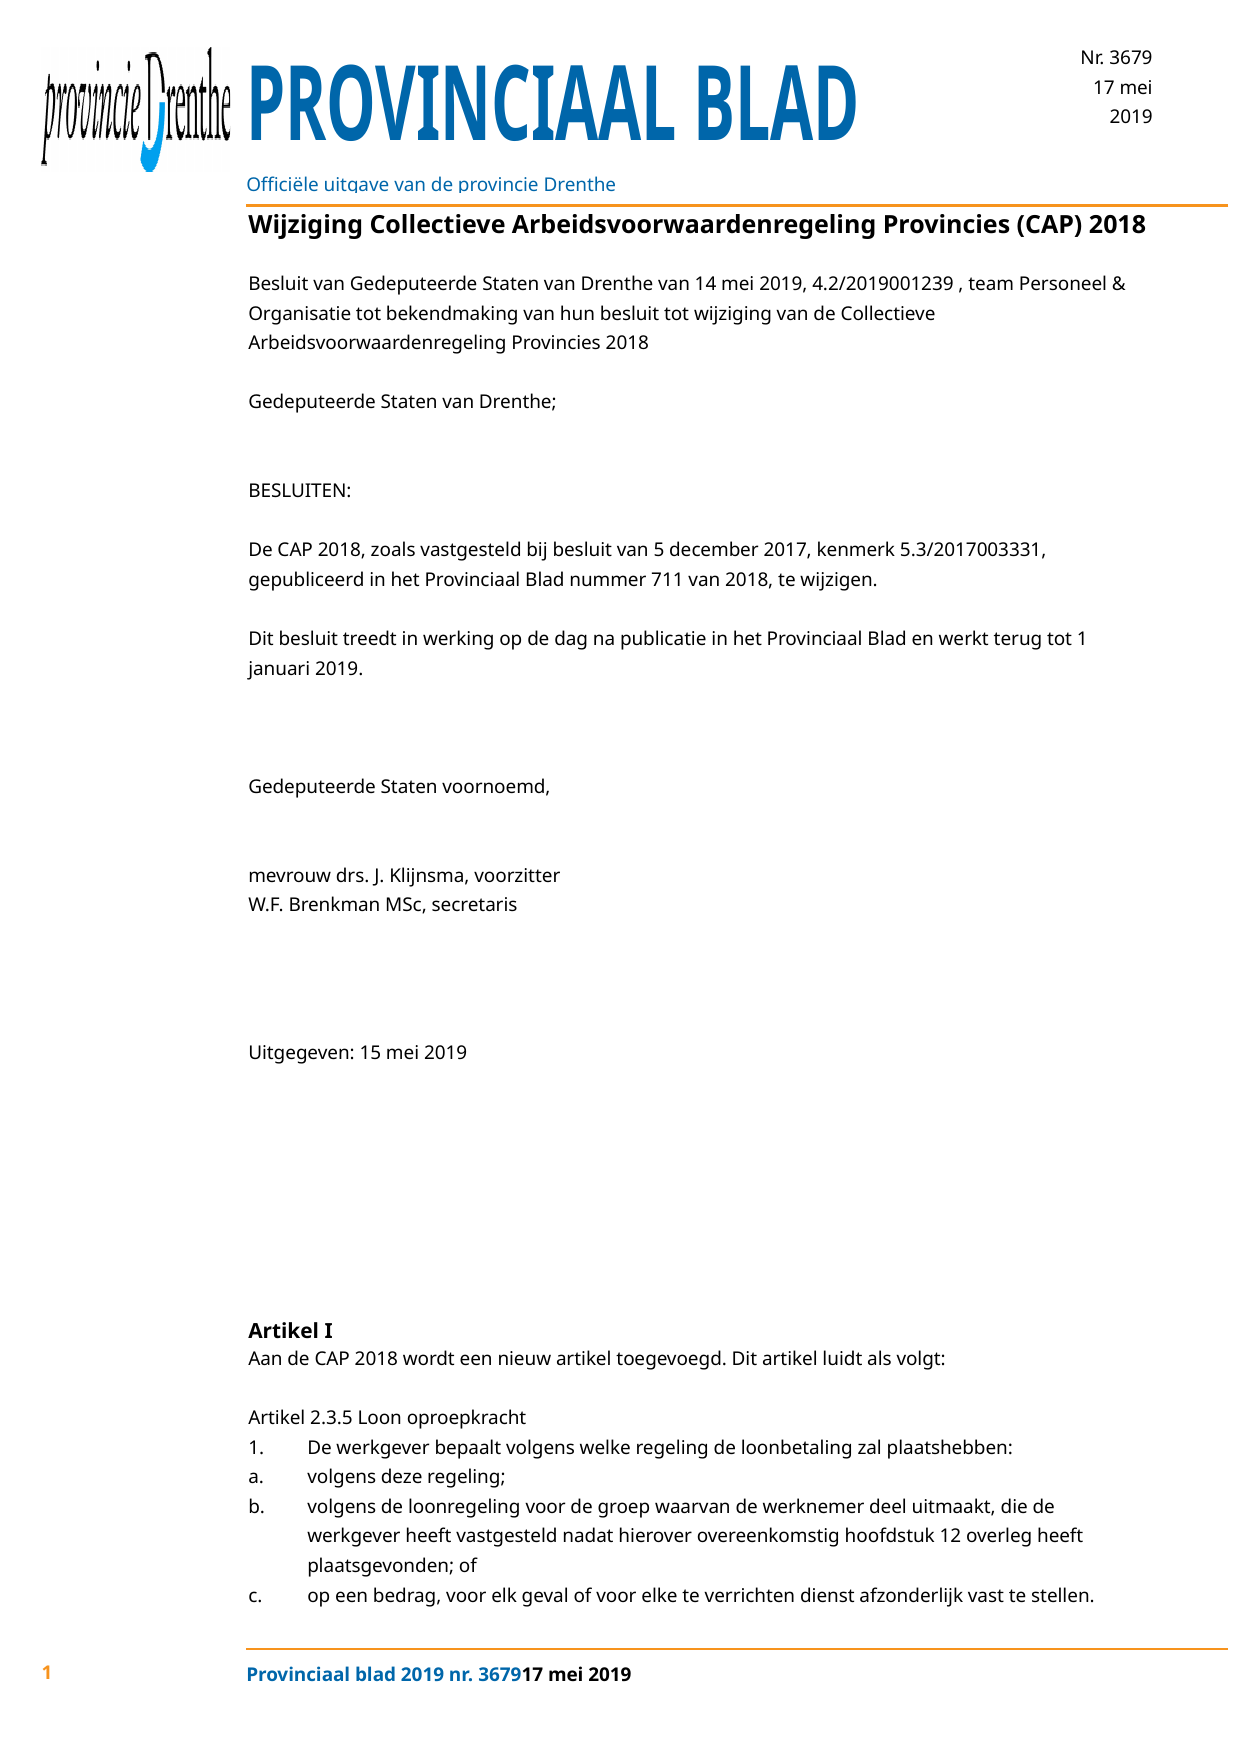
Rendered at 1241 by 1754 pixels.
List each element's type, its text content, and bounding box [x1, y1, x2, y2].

list volgens de loonregeling voor de groep waarvan de werknemer deel uitmaakt, die de werkgever heeft vastgesteld nadat hierover overeenkomstig hoofdstuk 12 overleg heeft plaatsgevonden; of [248, 1493, 1152, 1578]
text Aan de CAP 2018 wordt een nieuw artikel toegevoegd. Dit artikel luidt als volgt: [248, 1345, 1152, 1371]
text Wijziging Collectieve Arbeidsvoorwaardenregeling Provincies (CAP) 2018 [248, 207, 1152, 241]
list volgens deze regeling; [248, 1463, 1152, 1489]
text Artikel I [248, 1317, 1152, 1345]
text Besluit van Gedeputeerde Staten van Drenthe van 14 mei 2019, 4.2/2019001239 , team Personeel & Organisatie tot bekendmaking van hun besluit tot wijziging van de Collectieve Arbeidsvoorwaardenregeling Provincies 2018 [248, 270, 1152, 355]
text mevrouw drs. J. Klijnsma, voorzitter [248, 862, 1152, 888]
text BESLUITEN: [248, 477, 1152, 503]
text Gedeputeerde Staten voornoemd, [248, 773, 1152, 799]
text Gedeputeerde Staten van Drenthe; [248, 389, 1152, 414]
text W.F. Brenkman MSc, secretaris [248, 892, 1152, 917]
text Dit besluit treedt in werking op de dag na publicatie in het Provinciaal Blad en werkt terug tot 1 januari 2019. [248, 625, 1152, 681]
text Artikel 2.3.5 Loon oproepkracht [248, 1404, 1152, 1430]
list op een bedrag, voor elk geval of voor elke te verrichten dienst afzonderlijk vast te stellen. [248, 1582, 1152, 1607]
list De werkgever bepaalt volgens welke regeling de loonbetaling zal plaatshebben: [248, 1434, 1152, 1459]
text De CAP 2018, zoals vastgesteld bij besluit van 5 december 2017, kenmerk 5.3/2017003331, gepubliceerd in het Provinciaal Blad nummer 711 van 2018, te wijzigen. [248, 537, 1152, 592]
text Uitgegeven: 15 mei 2019 [248, 1039, 1152, 1065]
picture [41, 47, 231, 172]
